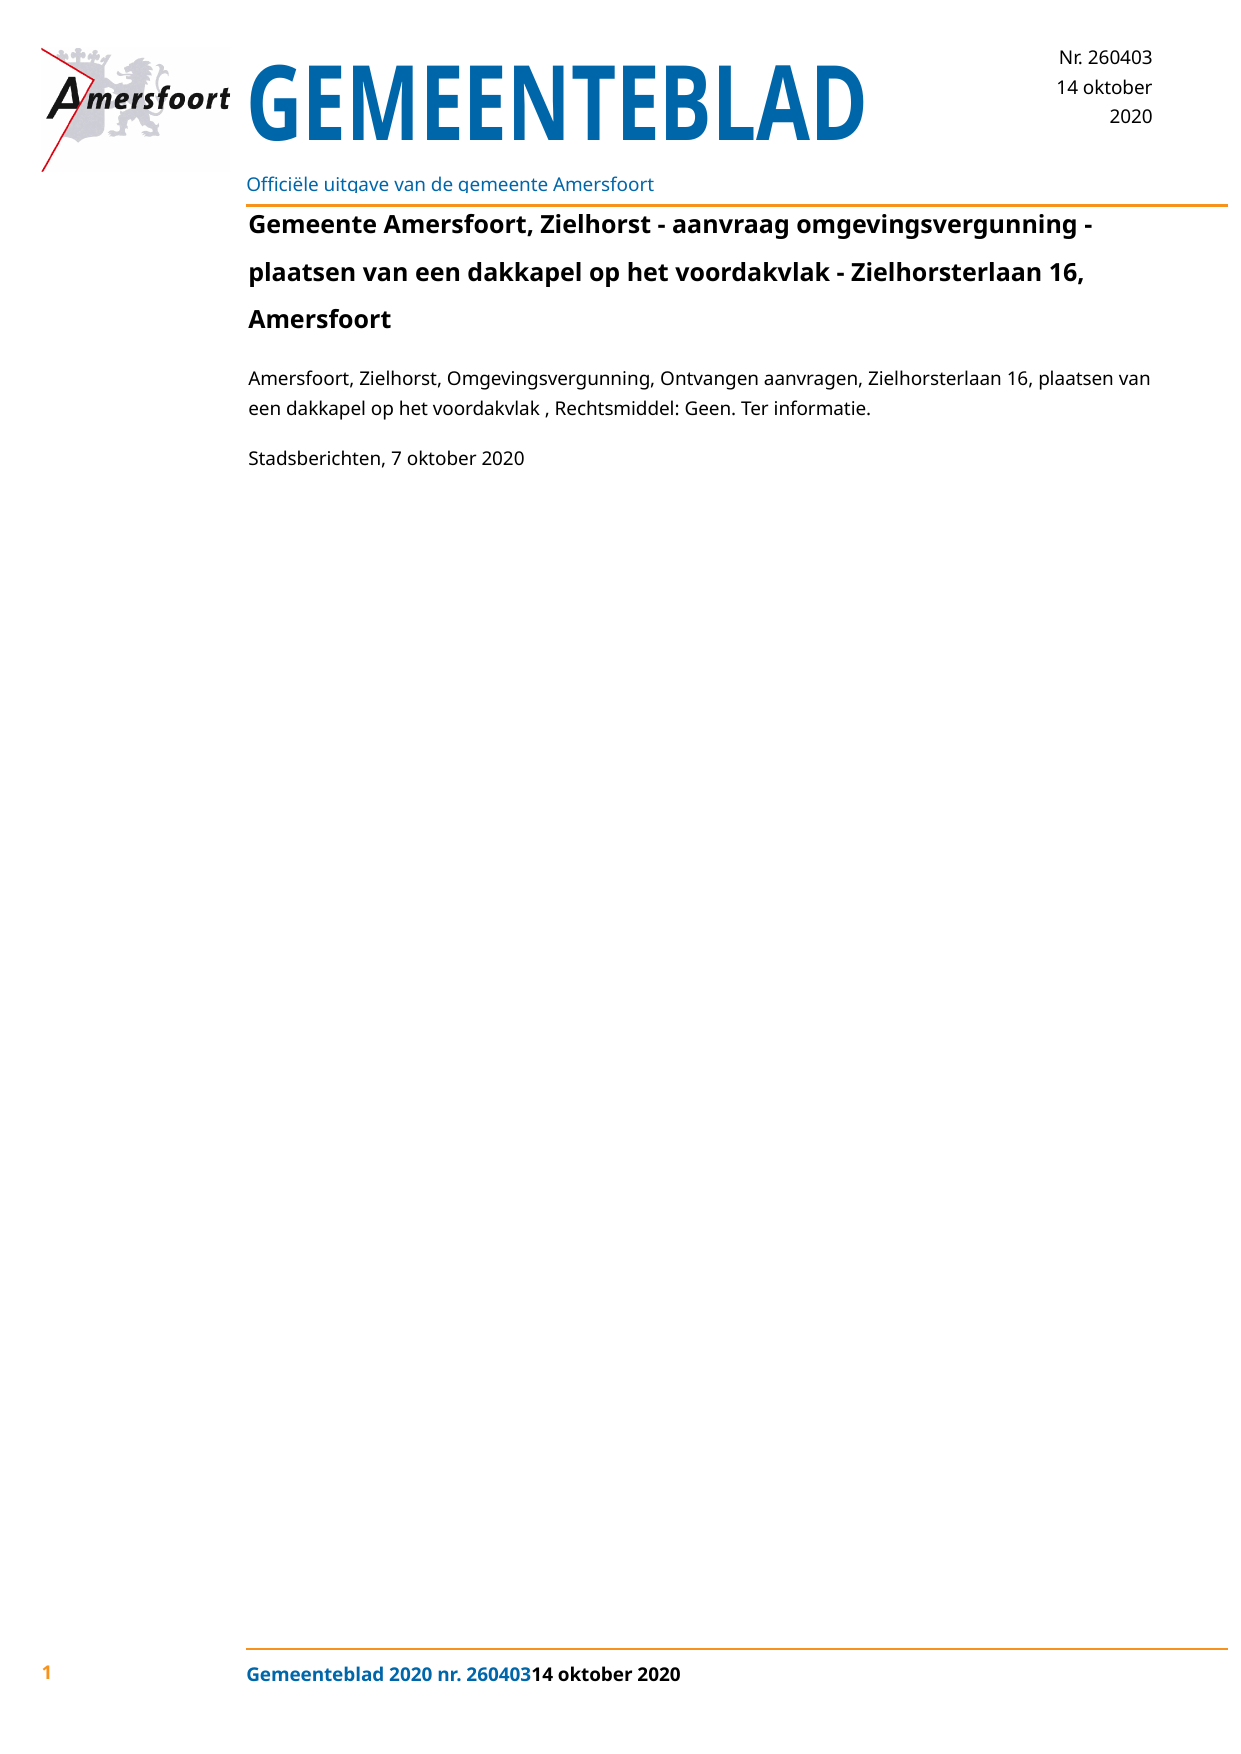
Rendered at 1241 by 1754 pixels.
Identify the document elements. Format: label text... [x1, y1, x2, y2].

picture [41, 47, 231, 172]
text Stadsberichten, 7 oktober 2020 [248, 446, 1152, 471]
text Amersfoort, Zielhorst, Omgevingsvergunning, Ontvangen aanvragen, Zielhorsterlaan 16, plaatsen van een dakkapel op het voordakvlak , Rechtsmiddel: Geen. Ter informatie. [248, 366, 1152, 421]
text Gemeente Amersfoort, Zielhorst - aanvraag omgevingsvergunning - plaatsen van een dakkapel op het voordakvlak - Zielhorsterlaan 16, Amersfoort [248, 207, 1152, 336]
